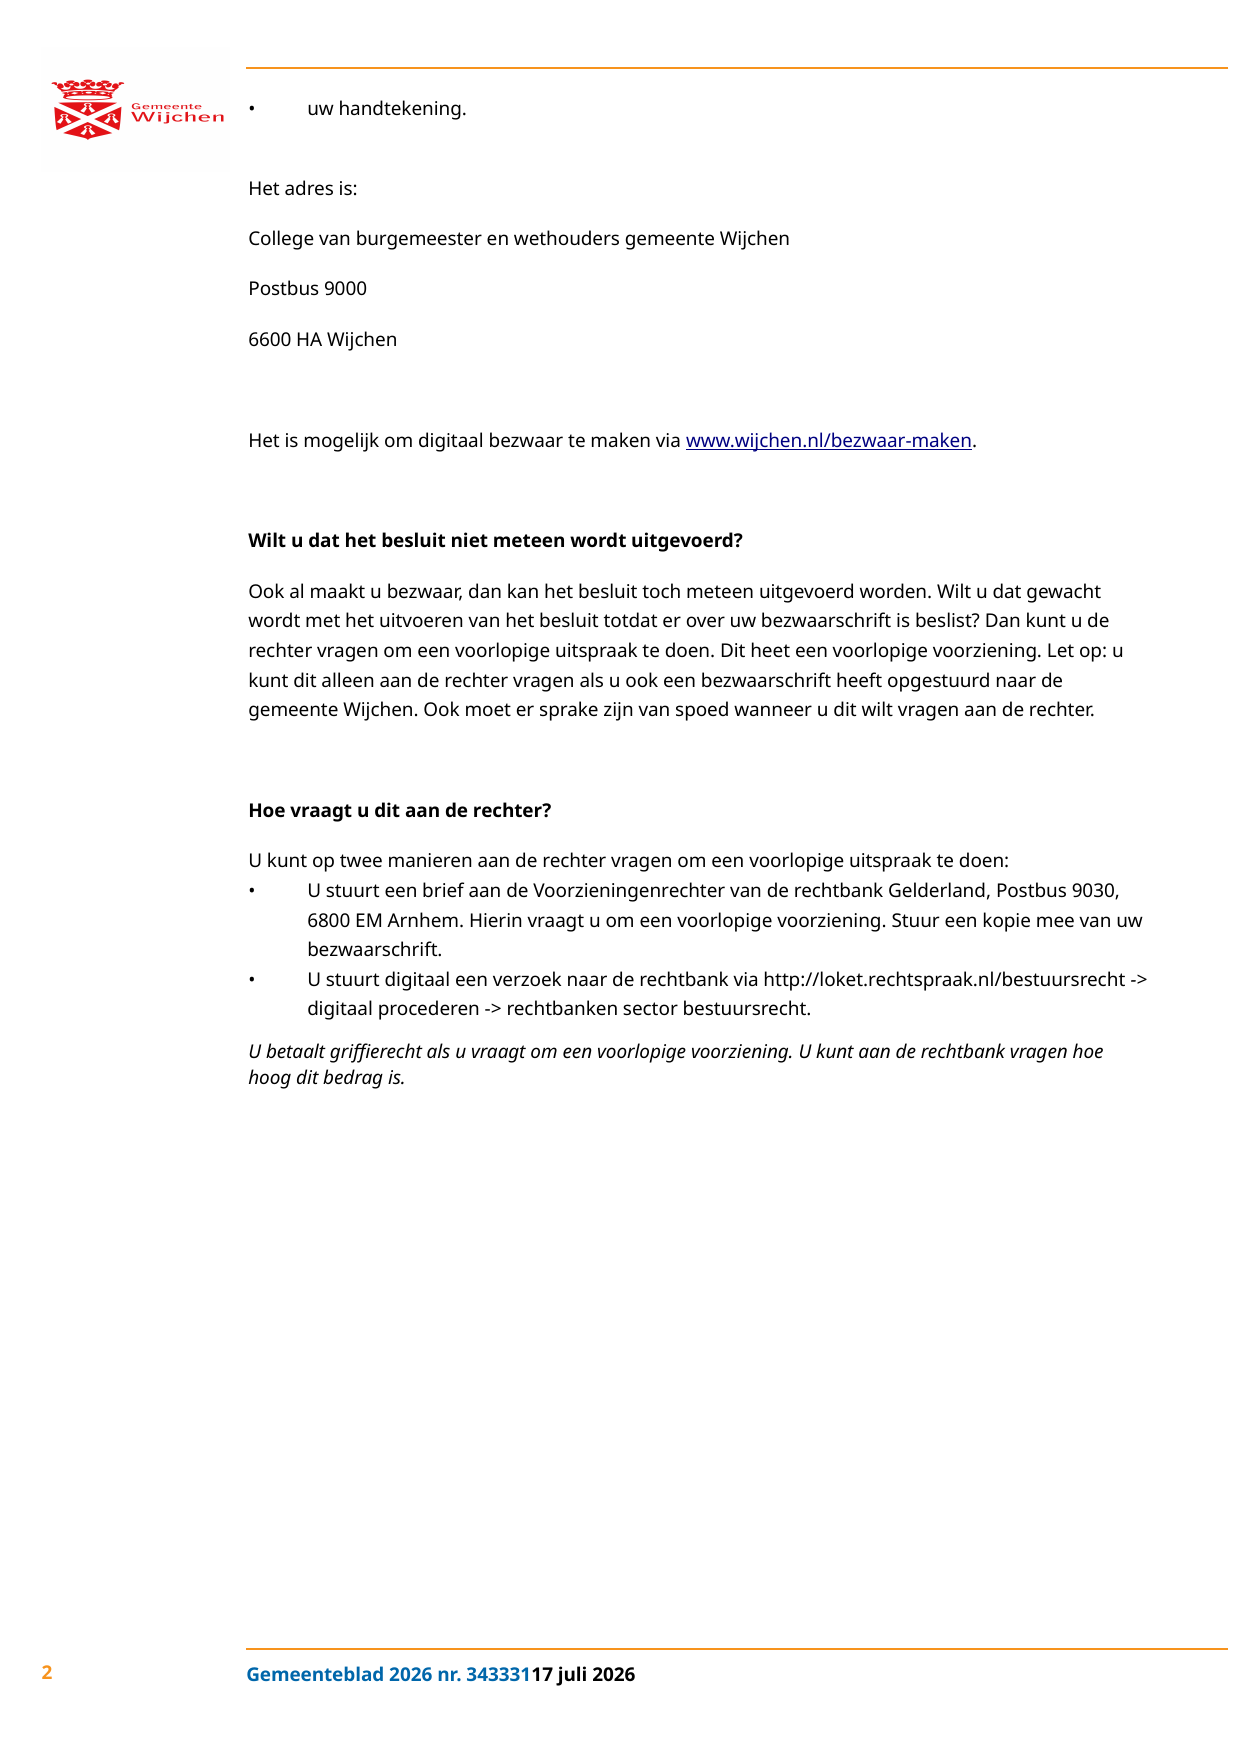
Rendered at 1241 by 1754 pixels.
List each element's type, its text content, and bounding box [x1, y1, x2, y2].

text Ook al maakt u bezwaar, dan kan het besluit toch meteen uitgevoerd worden. Wilt u dat gewacht wordt met het uitvoeren van het besluit totdat er over uw bezwaarschrift is beslist? Dan kunt u de rechter vragen om een voorlopige uitspraak te doen. Dit heet een voorlopige voorziening. Let op: u kunt dit alleen aan de rechter vragen als u ook een bezwaarschrift heeft opgestuurd naar de gemeente Wijchen. Ook moet er sprake zijn van spoed wanneer u dit wilt vragen aan de rechter. [248, 578, 1152, 722]
text College van burgemeester en wethouders gemeente Wijchen [248, 225, 1152, 251]
text Het adres is: [248, 175, 1152, 201]
text Postbus 9000 [248, 276, 1152, 301]
list U stuurt digitaal een verzoek naar de rechtbank via http://loket.rechtspraak.nl/bestuursrecht -> digitaal procederen -> rechtbanken sector bestuursrecht. [248, 966, 1152, 1021]
text U betaalt griffierecht als u vraagt om een voorlopige voorziening. U kunt aan de rechtbank vragen hoe hoog dit bedrag is. [248, 1039, 1152, 1090]
picture [41, 47, 231, 172]
text U kunt op twee manieren aan de rechter vragen om een voorlopige uitspraak te doen: [248, 848, 1152, 873]
text Het is mogelijk om digitaal bezwaar te maken via www.wijchen.nl/bezwaar-maken. [248, 427, 1152, 453]
text Wilt u dat het besluit niet meteen wordt uitgevoerd? [248, 528, 1152, 553]
text Hoe vraagt u dit aan de rechter? [248, 797, 1152, 823]
list uw handtekening. [248, 95, 1152, 121]
text 6600 HA Wijchen [248, 326, 1152, 352]
list U stuurt een brief aan de Voorzieningenrechter van de rechtbank Gelderland, Postbus 9030, 6800 EM Arnhem. Hierin vraagt u om een voorlopige voorziening. Stuur een kopie mee van uw bezwaarschrift. [248, 877, 1152, 962]
